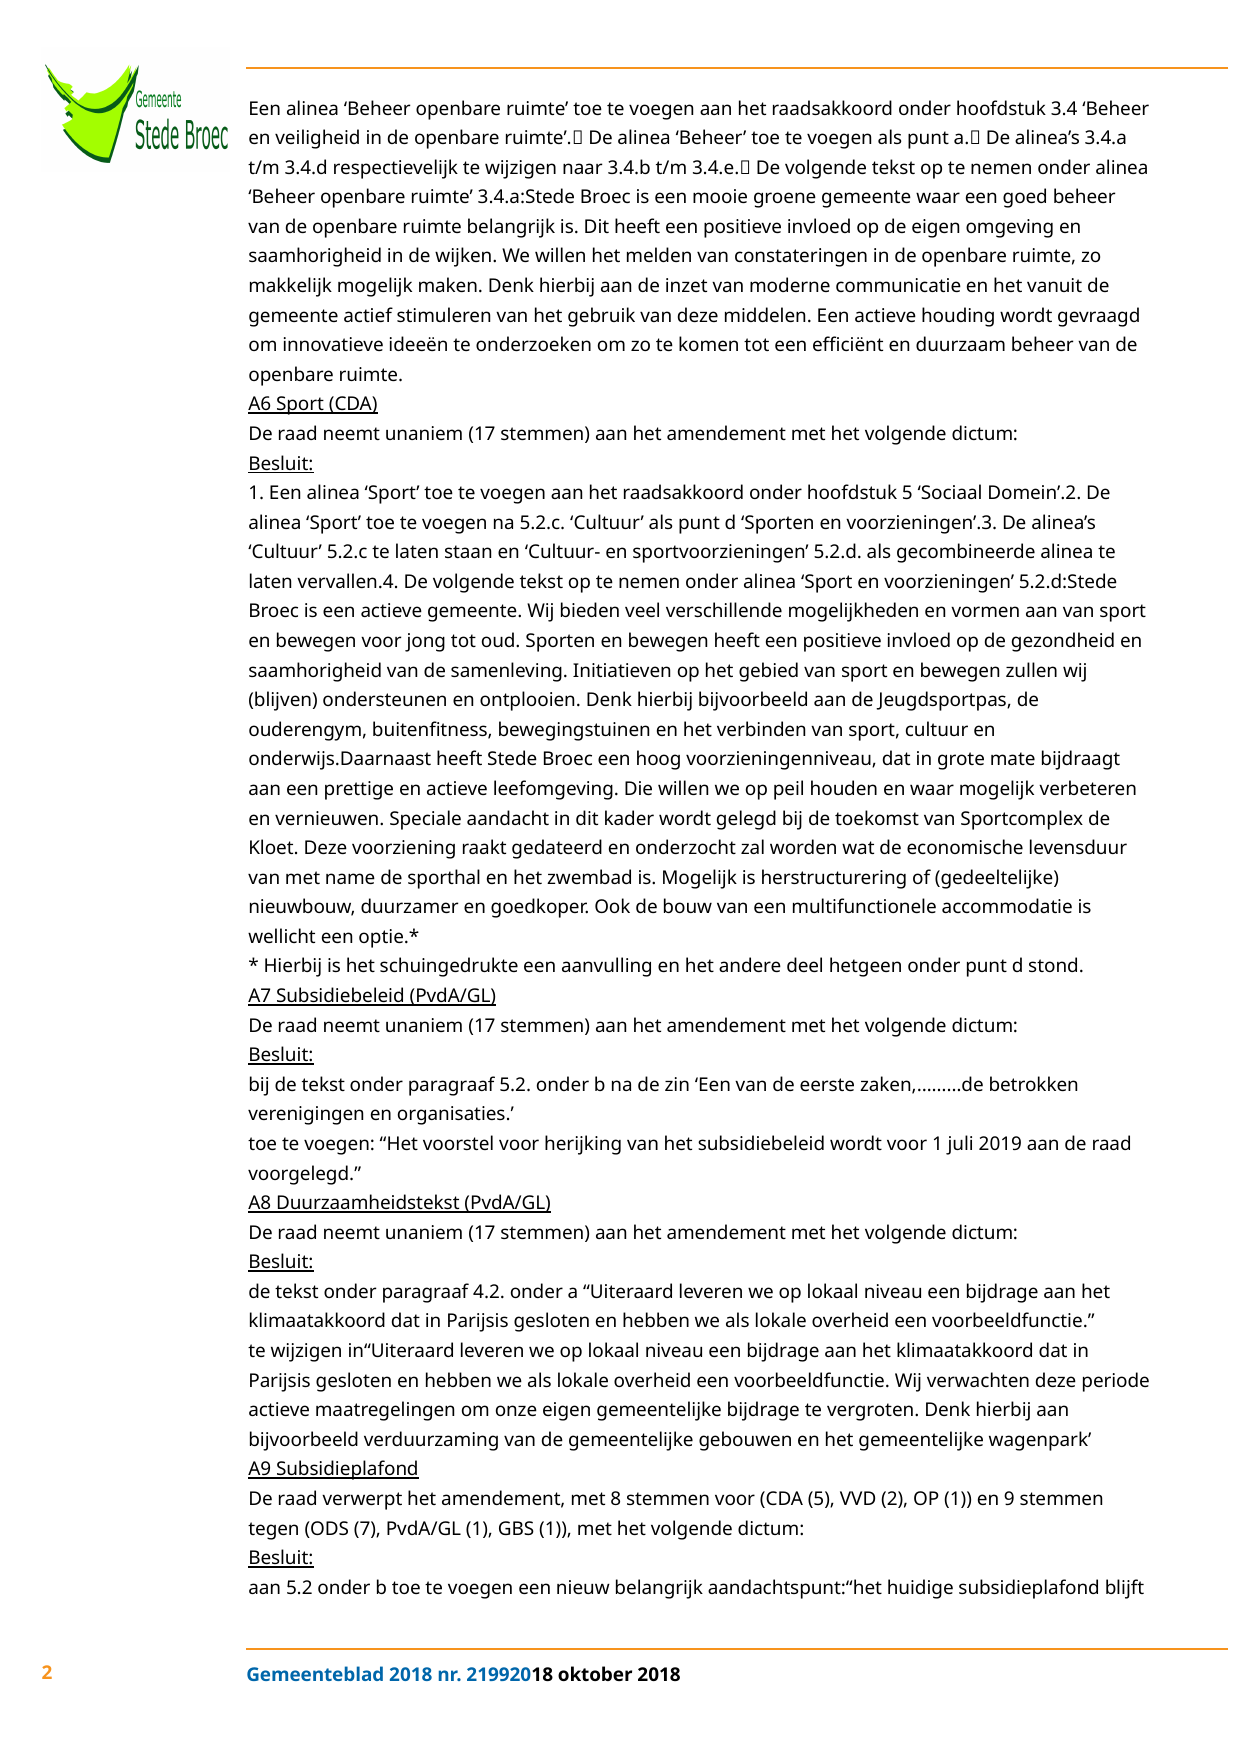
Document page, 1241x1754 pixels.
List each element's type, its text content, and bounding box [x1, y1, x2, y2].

text Een alinea ‘Beheer openbare ruimte’ toe te voegen aan het raadsakkoord onder hoofdstuk 3.4 ‘Beheer en veiligheid in de openbare ruimte’. De alinea ‘Beheer’ toe te voegen als punt a. De alinea’s 3.4.a t/m 3.4.d respectievelijk te wijzigen naar 3.4.b t/m 3.4.e. De volgende tekst op te nemen onder alinea ‘Beheer openbare ruimte’ 3.4.a:Stede Broec is een mooie groene gemeente waar een goed beheer van de openbare ruimte belangrijk is. Dit heeft een positieve invloed op de eigen omgeving en saamhorigheid in de wijken. We willen het melden van constateringen in de openbare ruimte, zo makkelijk mogelijk maken. Denk hierbij aan de inzet van moderne communicatie en het vanuit de gemeente actief stimuleren van het gebruik van deze middelen. Een actieve houding wordt gevraagd om innovatieve ideeën te onderzoeken om zo te komen tot een efficiënt en duurzaam beheer van de openbare ruimte. [248, 95, 1152, 387]
text Besluit: [248, 1041, 1152, 1067]
text De raad neemt unaniem (17 stemmen) aan het amendement met het volgende dictum: [248, 1219, 1152, 1245]
text De raad neemt unaniem (17 stemmen) aan het amendement met het volgende dictum: [248, 420, 1152, 446]
text A7 Subsidiebeleid (PvdA/GL) [248, 982, 1152, 1008]
text Besluit: [248, 1248, 1152, 1274]
text A9 Subsidieplafond [248, 1456, 1152, 1481]
text 1. Een alinea ‘Sport’ toe te voegen aan het raadsakkoord onder hoofdstuk 5 ‘Sociaal Domein’.2. De alinea ‘Sport’ toe te voegen na 5.2.c. ‘Cultuur’ als punt d ‘Sporten en voorzieningen’.3. De alinea’s ‘Cultuur’ 5.2.c te laten staan en ‘Cultuur- en sportvoorzieningen’ 5.2.d. als gecombineerde alinea te laten vervallen.4. De volgende tekst op te nemen onder alinea ‘Sport en voorzieningen’ 5.2.d:Stede Broec is een actieve gemeente. Wij bieden veel verschillende mogelijkheden en vormen aan van sport en bewegen voor jong tot oud. Sporten en bewegen heeft een positieve invloed op de gezondheid en saamhorigheid van de samenleving. Initiatieven op het gebied van sport en bewegen zullen wij (blijven) ondersteunen en ontplooien. Denk hierbij bijvoorbeeld aan de Jeugdsportpas, de ouderengym, buitenfitness, bewegingstuinen en het verbinden van sport, cultuur en onderwijs.Daarnaast heeft Stede Broec een hoog voorzieningenniveau, dat in grote mate bijdraagt aan een prettige en actieve leefomgeving. Die willen we op peil houden en waar mogelijk verbeteren en vernieuwen. Speciale aandacht in dit kader wordt gelegd bij de toekomst van Sportcomplex de Kloet. Deze voorziening raakt gedateerd en onderzocht zal worden wat de economische levensduur van met name de sporthal en het zwembad is. Mogelijk is herstructurering of (gedeeltelijke) nieuwbouw, duurzamer en goedkoper. Ook de bouw van een multifunctionele accommodatie is wellicht een optie.* [248, 479, 1152, 949]
text bij de tekst onder paragraaf 5.2. onder b na de zin ‘Een van de eerste zaken,………de betrokken verenigingen en organisaties.’ [248, 1071, 1152, 1126]
text te wijzigen in“Uiteraard leveren we op lokaal niveau een bijdrage aan het klimaatakkoord dat in Parijsis gesloten en hebben we als lokale overheid een voorbeeldfunctie. Wij verwachten deze periode actieve maatregelingen om onze eigen gemeentelijke bijdrage te vergroten. Denk hierbij aan bijvoorbeeld verduurzaming van de gemeentelijke gebouwen en het gemeentelijke wagenpark’ [248, 1337, 1152, 1452]
text A6 Sport (CDA) [248, 391, 1152, 416]
text toe te voegen: “Het voorstel voor herijking van het subsidiebeleid wordt voor 1 juli 2019 aan de raad voorgelegd.” [248, 1130, 1152, 1186]
text Besluit: [248, 450, 1152, 476]
text De raad neemt unaniem (17 stemmen) aan het amendement met het volgende dictum: [248, 1012, 1152, 1038]
text de tekst onder paragraaf 4.2. onder a “Uiteraard leveren we op lokaal niveau een bijdrage aan het klimaatakkoord dat in Parijsis gesloten en hebben we als lokale overheid een voorbeeldfunctie.” [248, 1278, 1152, 1333]
text aan 5.2 onder b toe te voegen een nieuw belangrijk aandachtspunt:“het huidige subsidieplafond blijft [248, 1574, 1152, 1600]
text Besluit: [248, 1544, 1152, 1570]
picture [41, 47, 231, 172]
text A8 Duurzaamheidstekst (PvdA/GL) [248, 1189, 1152, 1215]
text * Hierbij is het schuingedrukte een aanvulling en het andere deel hetgeen onder punt d stond. [248, 953, 1152, 978]
text De raad verwerpt het amendement, met 8 stemmen voor (CDA (5), VVD (2), OP (1)) en 9 stemmen tegen (ODS (7), PvdA/GL (1), GBS (1)), met het volgende dictum: [248, 1485, 1152, 1541]
